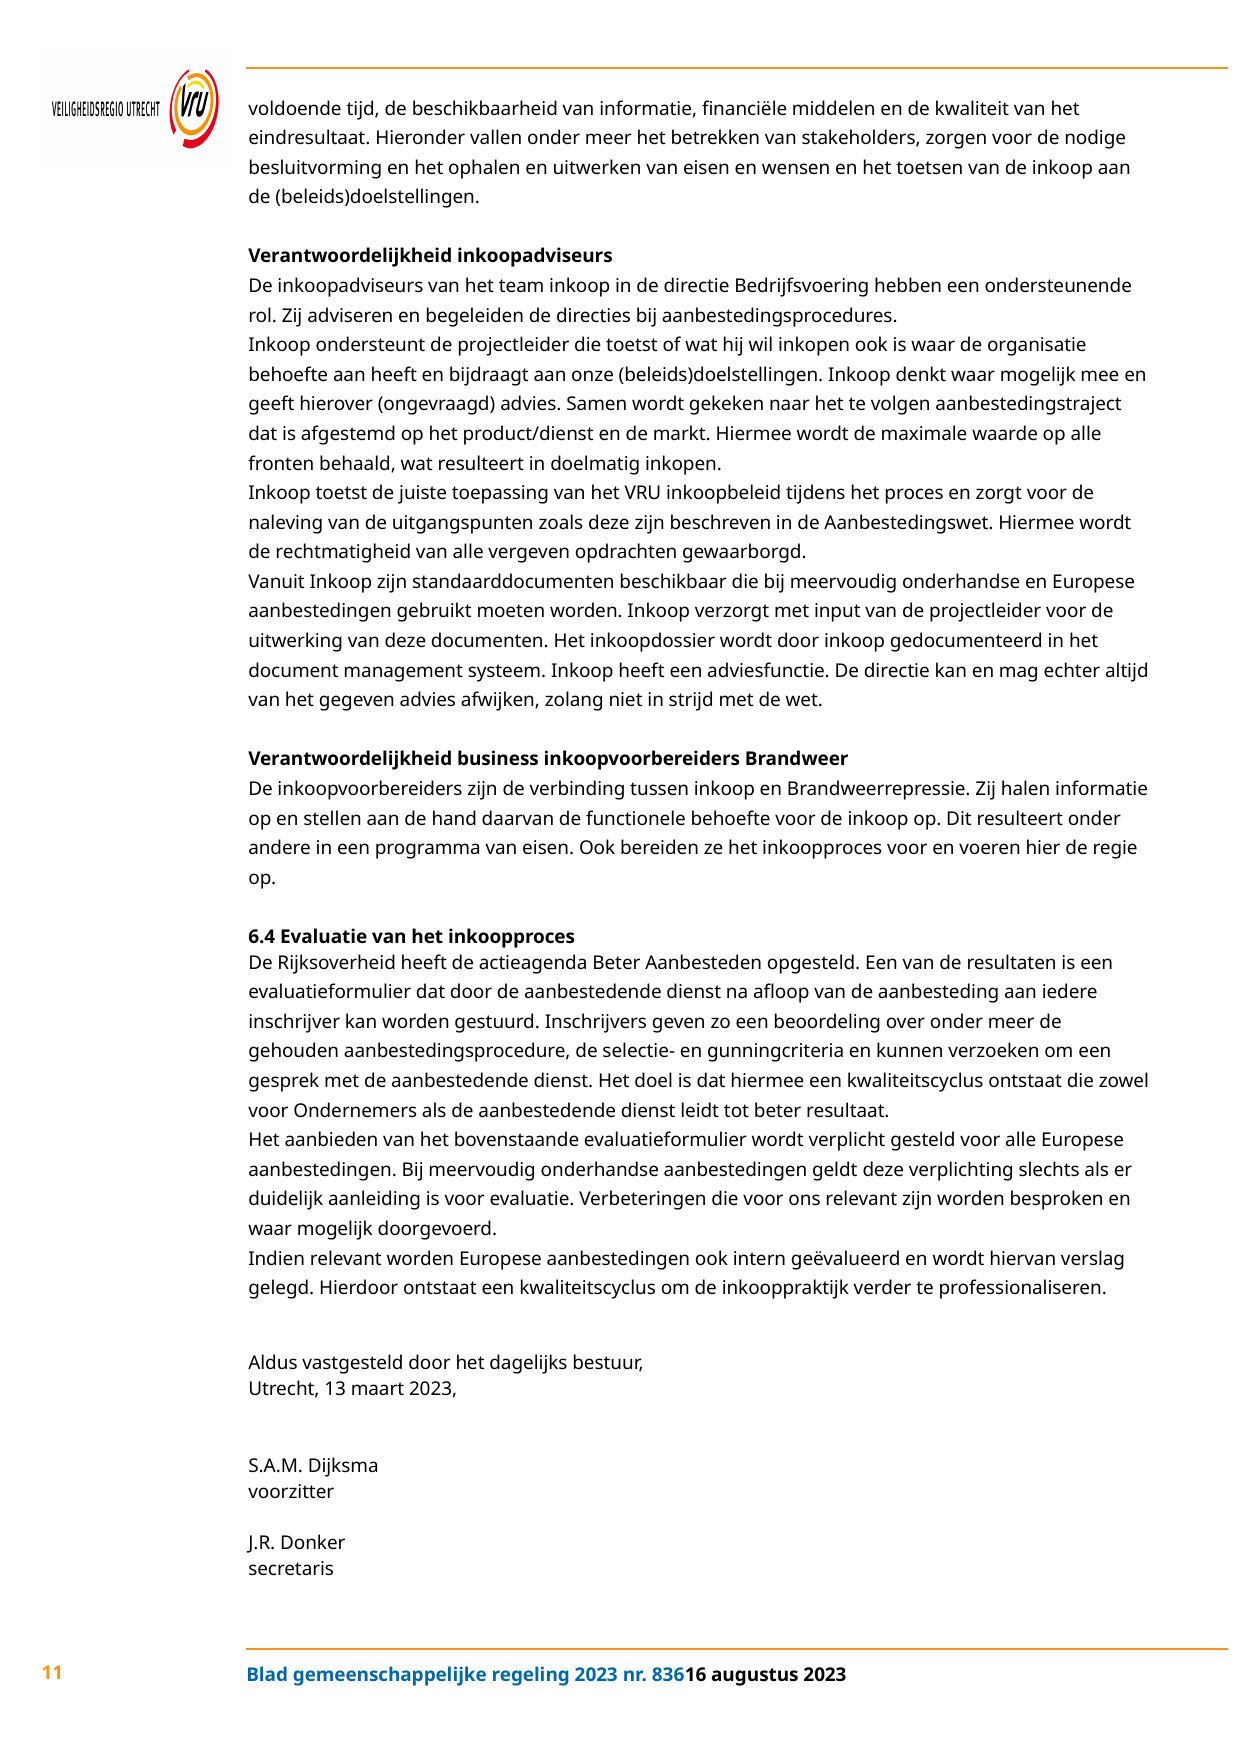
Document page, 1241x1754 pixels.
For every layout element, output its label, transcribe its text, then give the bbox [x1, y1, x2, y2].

text Vanuit Inkoop zijn standaarddocumenten beschikbaar die bij meervoudig onderhandse en Europese aanbestedingen gebruikt moeten worden. Inkoop verzorgt met input van de projectleider voor de uitwerking van deze documenten. Het inkoopdossier wordt door inkoop gedocumenteerd in het document management systeem. Inkoop heeft een adviesfunctie. De directie kan en mag echter altijd van het gegeven advies afwijken, zolang niet in strijd met de wet. [248, 568, 1152, 712]
text 6.4 Evaluatie van het inkoopproces [248, 923, 1152, 949]
text De inkoopvoorbereiders zijn de verbinding tussen inkoop en Brandweerrepressie. Zij halen informatie op en stellen aan de hand daarvan de functionele behoefte voor de inkoop op. Dit resulteert onder andere in een programma van eisen. Ook bereiden ze het inkoopproces voor en voeren hier de regie op. [248, 775, 1152, 890]
picture [41, 47, 231, 172]
text Verantwoordelijkheid inkoopadviseurs [248, 243, 1152, 268]
text Inkoop toetst de juiste toepassing van het VRU inkoopbeleid tijdens het proces en zorgt voor de naleving van de uitgangspunten zoals deze zijn beschreven in de Aanbestedingswet. Hiermee wordt de rechtmatigheid van alle vergeven opdrachten gewaarborgd. [248, 479, 1152, 564]
text voldoende tijd, de beschikbaarheid van informatie, financiële middelen en de kwaliteit van het eindresultaat. Hieronder vallen onder meer het betrekken van stakeholders, zorgen voor de nodige besluitvorming en het ophalen en uitwerken van eisen en wensen en het toetsen van de inkoop aan de (beleids)doelstellingen. [248, 95, 1152, 209]
text Inkoop ondersteunt de projectleider die toetst of wat hij wil inkopen ook is waar de organisatie behoefte aan heeft en bijdraagt aan onze (beleids)doelstellingen. Inkoop denkt waar mogelijk mee en geeft hierover (ongevraagd) advies. Samen wordt gekeken naar het te volgen aanbestedingstraject dat is afgestemd op het product/dienst en de markt. Hiermee wordt de maximale waarde op alle fronten behaald, wat resulteert in doelmatig inkopen. [248, 331, 1152, 476]
text Aldus vastgesteld door het dagelijks bestuur, [248, 1349, 1152, 1375]
text J.R. Donker [248, 1529, 1152, 1555]
text secretaris [248, 1555, 1152, 1581]
text Indien relevant worden Europese aanbestedingen ook intern geëvalueerd en wordt hiervan verslag gelegd. Hierdoor ontstaat een kwaliteitscyclus om de inkooppraktijk verder te professionaliseren. [248, 1245, 1152, 1300]
text Utrecht, 13 maart 2023, [248, 1375, 1152, 1401]
text Het aanbieden van het bovenstaande evaluatieformulier wordt verplicht gesteld voor alle Europese aanbestedingen. Bij meervoudig onderhandse aanbestedingen geldt deze verplichting slechts als er duidelijk aanleiding is voor evaluatie. Verbeteringen die voor ons relevant zijn worden besproken en waar mogelijk doorgevoerd. [248, 1126, 1152, 1241]
text voorzitter [248, 1478, 1152, 1504]
text S.A.M. Dijksma [248, 1452, 1152, 1478]
text Verantwoordelijkheid business inkoopvoorbereiders Brandweer [248, 746, 1152, 771]
text De Rijksoverheid heeft de actieagenda Beter Aanbesteden opgesteld. Een van de resultaten is een evaluatieformulier dat door de aanbestedende dienst na afloop van de aanbesteding aan iedere inschrijver kan worden gestuurd. Inschrijvers geven zo een beoordeling over onder meer de gehouden aanbestedingsprocedure, de selectie- en gunningcriteria en kunnen verzoeken om een gesprek met de aanbestedende dienst. Het doel is dat hiermee een kwaliteitscyclus ontstaat die zowel voor Ondernemers als de aanbestedende dienst leidt tot beter resultaat. [248, 949, 1152, 1122]
text De inkoopadviseurs van het team inkoop in de directie Bedrijfsvoering hebben een ondersteunende rol. Zij adviseren en begeleiden de directies bij aanbestedingsprocedures. [248, 272, 1152, 328]
